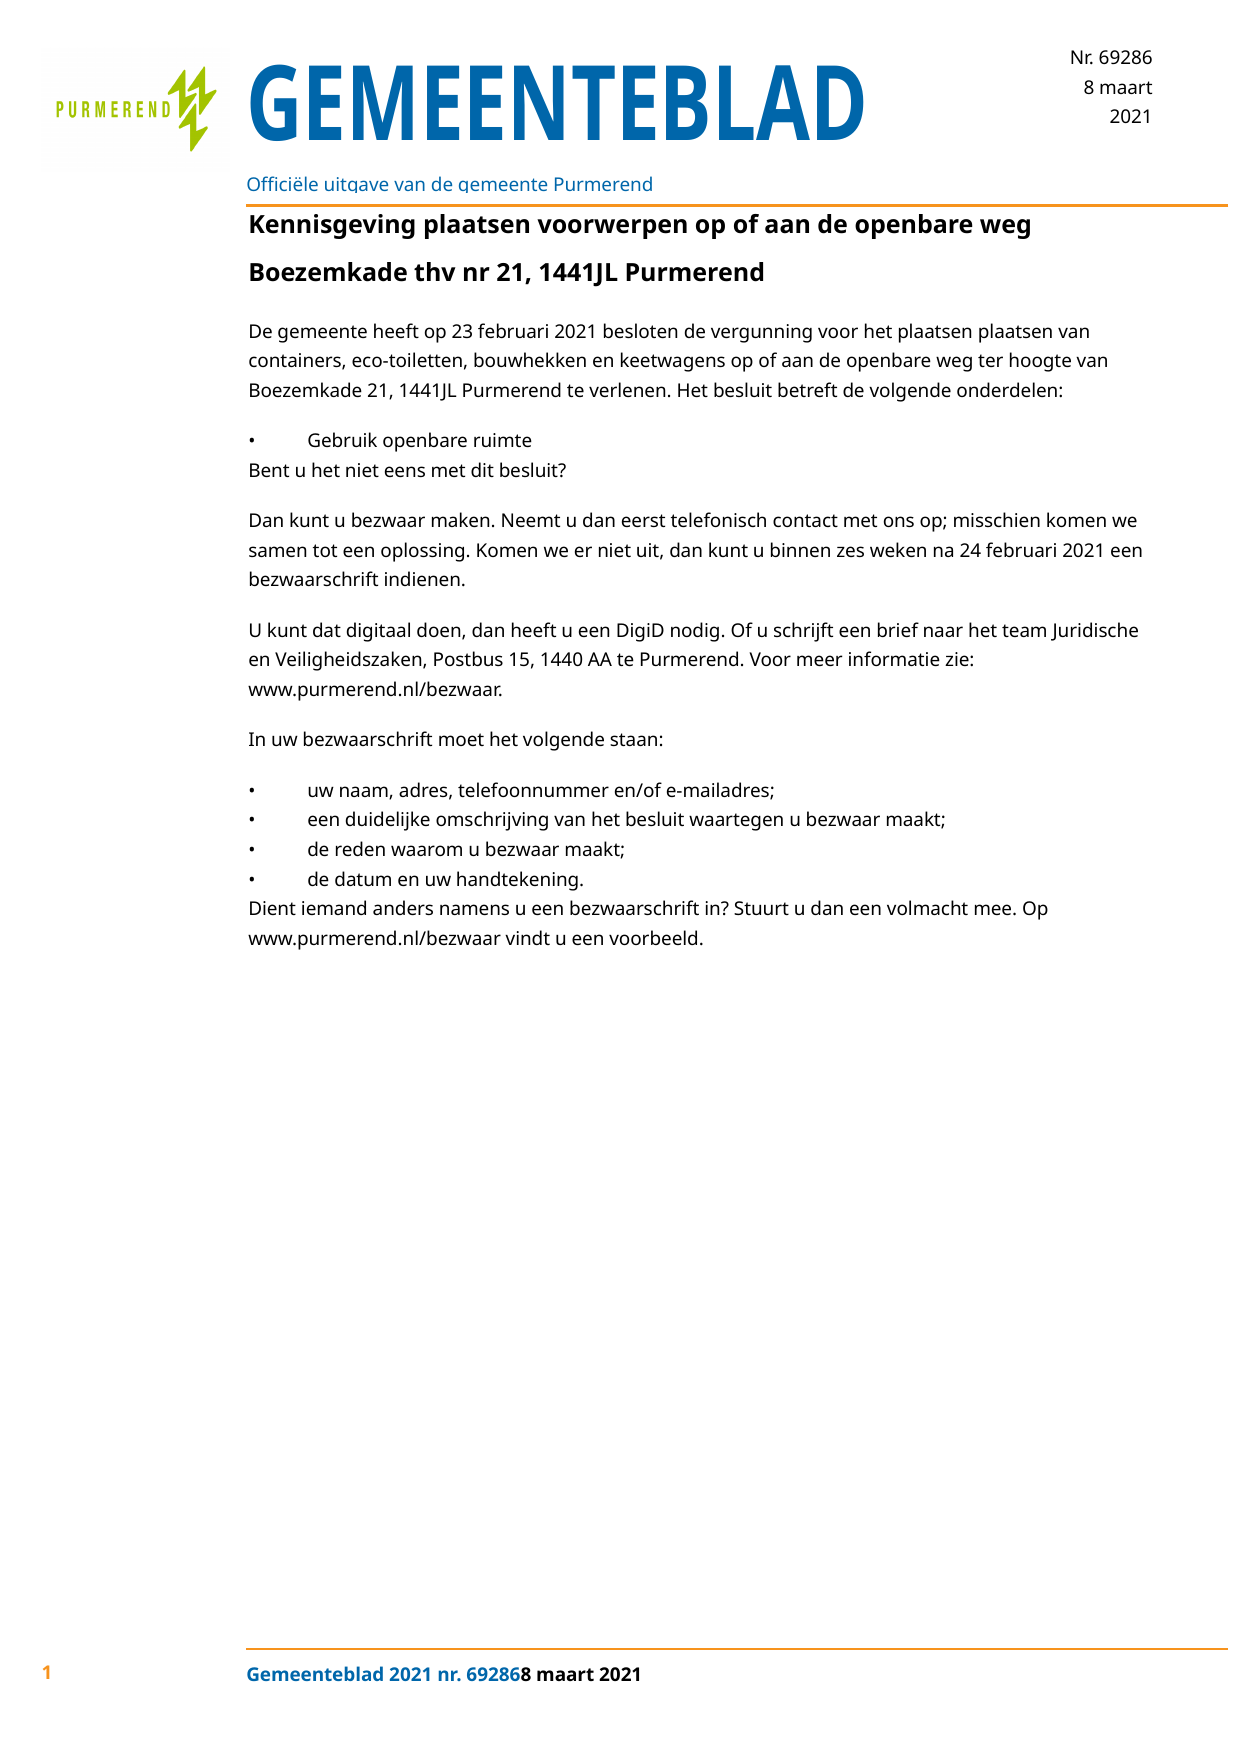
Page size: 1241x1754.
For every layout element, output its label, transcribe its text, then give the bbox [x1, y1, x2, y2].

list Gebruik openbare ruimte [248, 427, 1152, 453]
text In uw bezwaarschrift moet het volgende staan: [248, 727, 1152, 752]
list een duidelijke omschrijving van het besluit waartegen u bezwaar maakt; [248, 807, 1152, 832]
list uw naam, adres, telefoonnummer en/of e-mailadres; [248, 777, 1152, 803]
text U kunt dat digitaal doen, dan heeft u een DigiD nodig. Of u schrijft een brief naar het team Juridische en Veiligheidszaken, Postbus 15, 1440 AA te Purmerend. Voor meer informatie zie: www.purmerend.nl/bezwaar. [248, 617, 1152, 702]
list de datum en uw handtekening. [248, 866, 1152, 892]
text Dan kunt u bezwaar maken. Neemt u dan eerst telefonisch contact met ons op; misschien komen we samen tot een oplossing. Komen we er niet uit, dan kunt u binnen zes weken na 24 februari 2021 een bezwaarschrift indienen. [248, 507, 1152, 592]
list de reden waarom u bezwaar maakt; [248, 836, 1152, 862]
text Dient iemand anders namens u een bezwaarschrift in? Stuurt u dan een volmacht mee. Op www.purmerend.nl/bezwaar vindt u een voorbeeld. [248, 895, 1152, 951]
text Kennisgeving plaatsen voorwerpen op of aan de openbare weg Boezemkade thv nr 21, 1441JL Purmerend [248, 207, 1152, 288]
text Bent u het niet eens met dit besluit? [248, 457, 1152, 483]
picture [41, 47, 231, 172]
text De gemeente heeft op 23 februari 2021 besloten de vergunning voor het plaatsen plaatsen van containers, eco-toiletten, bouwhekken en keetwagens op of aan de openbare weg ter hoogte van Boezemkade 21, 1441JL Purmerend te verlenen. Het besluit betreft de volgende onderdelen: [248, 318, 1152, 403]
